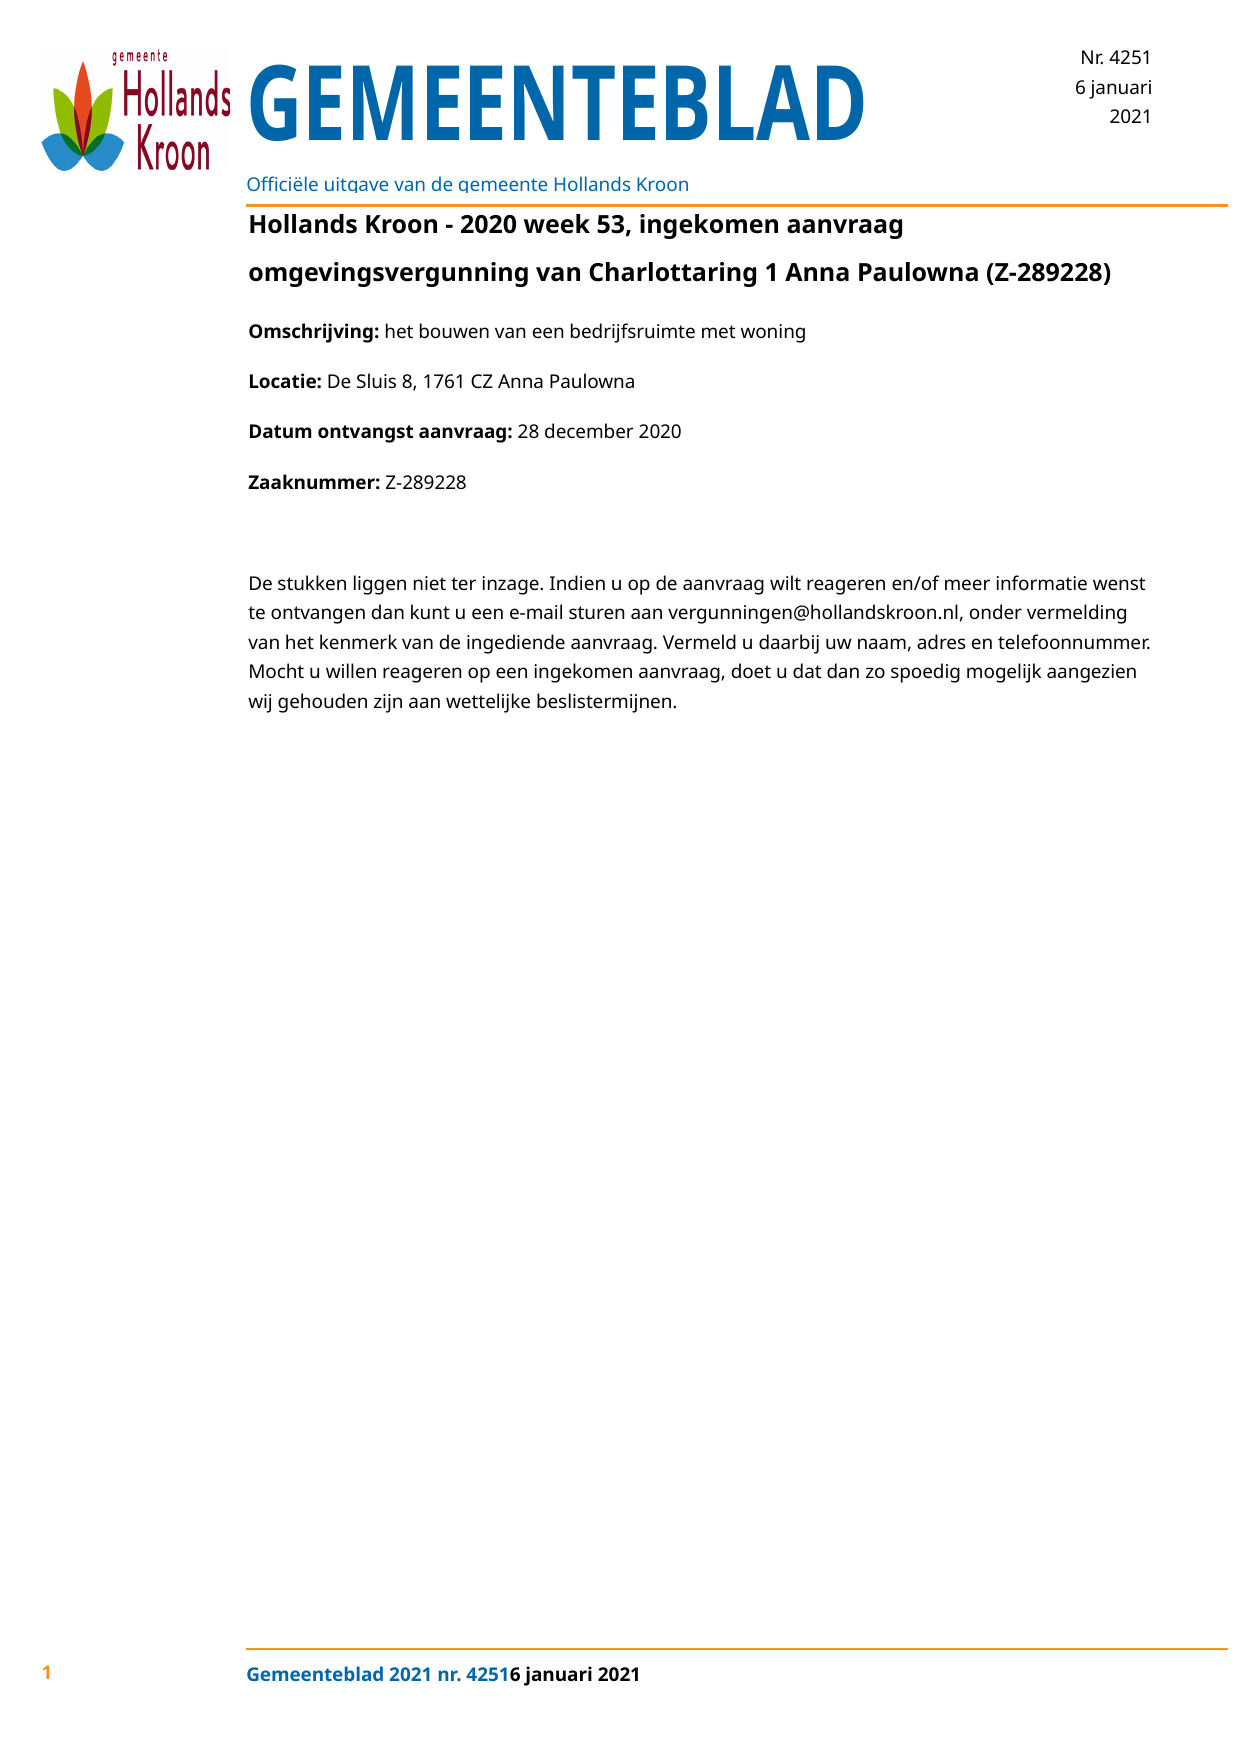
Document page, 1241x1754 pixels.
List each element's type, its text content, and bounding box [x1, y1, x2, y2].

text Hollands Kroon - 2020 week 53, ingekomen aanvraag omgevingsvergunning van Charlottaring 1 Anna Paulowna (Z-289228) [248, 207, 1152, 288]
text Zaaknummer: Z-289228 [248, 469, 1152, 495]
text Datum ontvangst aanvraag: 28 december 2020 [248, 419, 1152, 444]
text Omschrijving: het bouwen van een bedrijfsruimte met woning [248, 318, 1152, 344]
text Locatie: De Sluis 8, 1761 CZ Anna Paulowna [248, 368, 1152, 394]
picture [41, 47, 231, 172]
text De stukken liggen niet ter inzage. Indien u op de aanvraag wilt reageren en/of meer informatie wenst te ontvangen dan kunt u een e-mail sturen aan vergunningen@hollandskroon.nl, onder vermelding van het kenmerk van de ingediende aanvraag. Vermeld u daarbij uw naam, adres en telefoonnummer. Mocht u willen reageren op een ingekomen aanvraag, doet u dat dan zo spoedig mogelijk aangezien wij gehouden zijn aan wettelijke beslistermijnen. [248, 570, 1152, 714]
